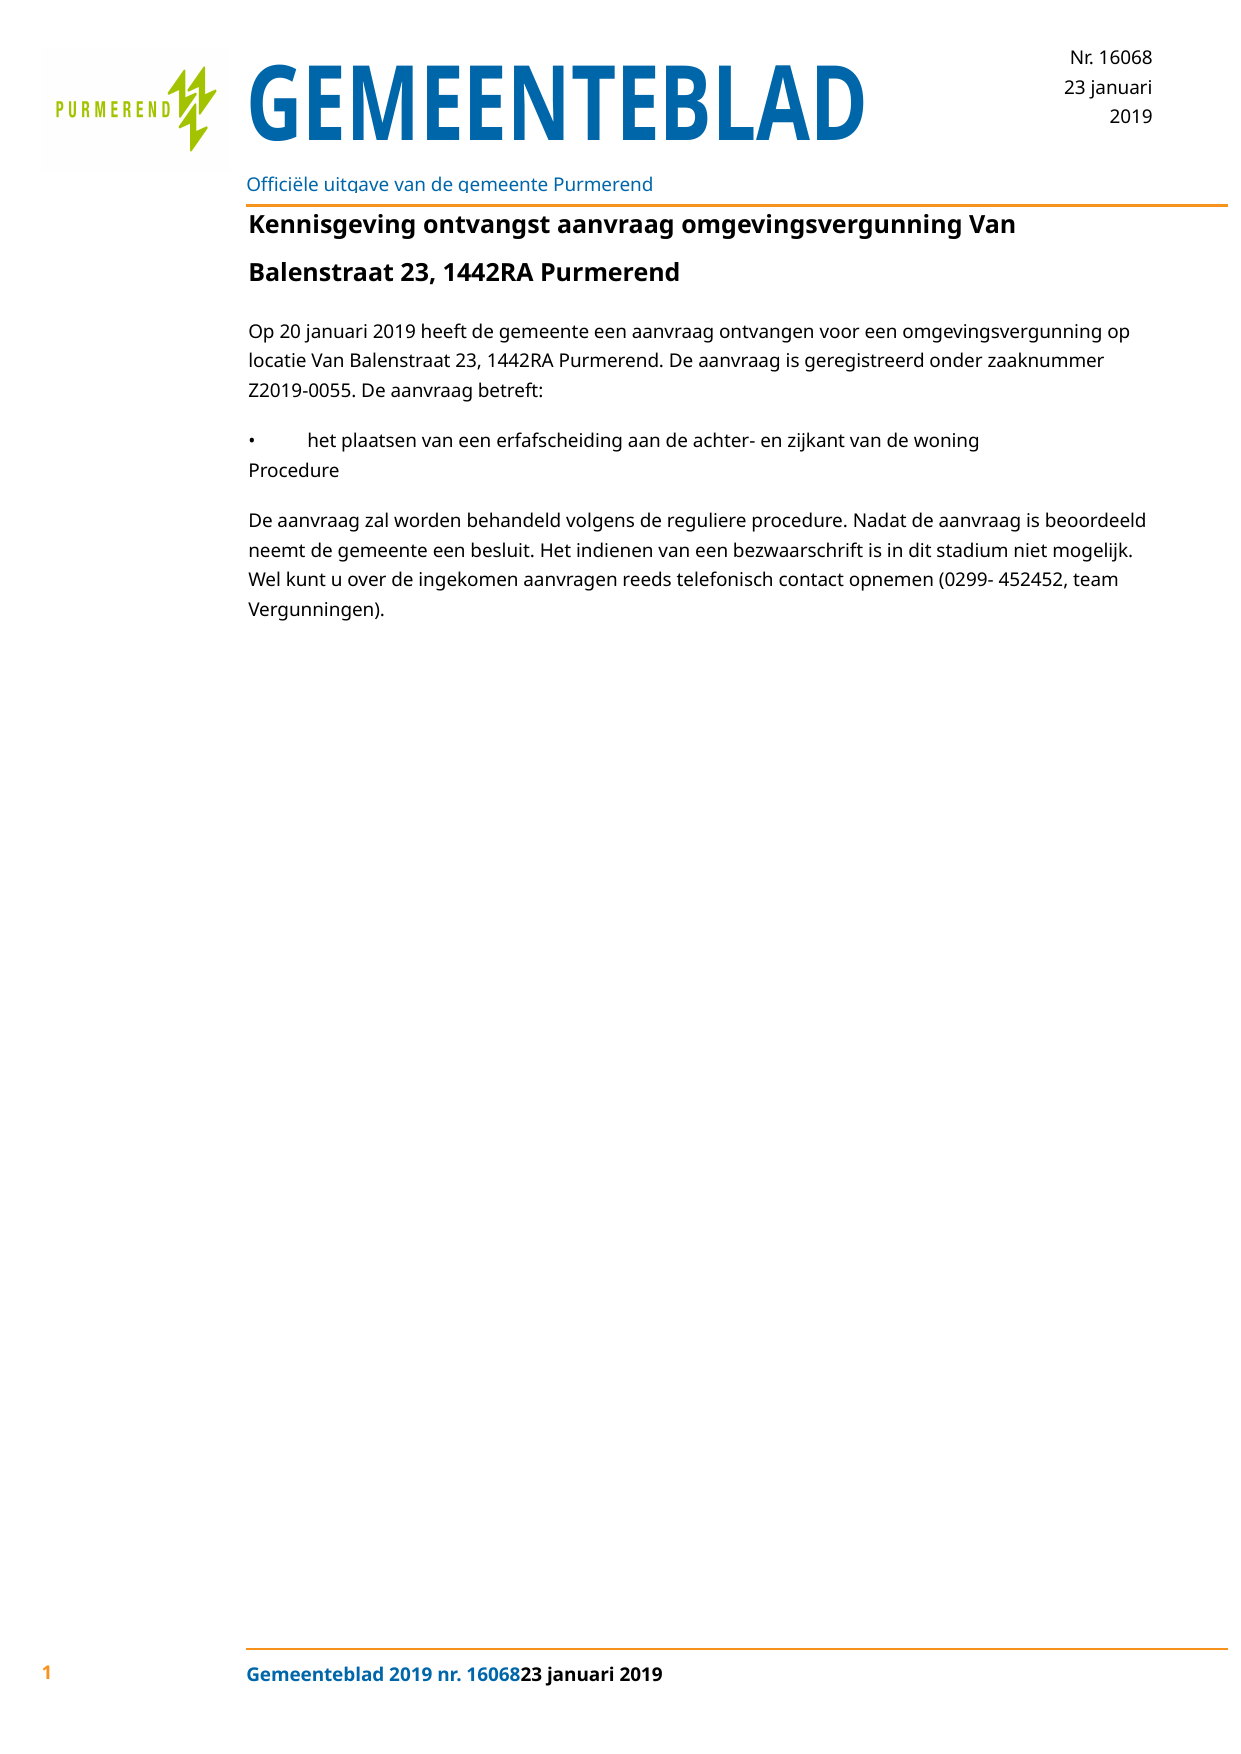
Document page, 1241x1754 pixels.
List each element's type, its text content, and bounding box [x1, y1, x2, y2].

picture [41, 47, 231, 172]
text De aanvraag zal worden behandeld volgens de reguliere procedure. Nadat de aanvraag is beoordeeld neemt de gemeente een besluit. Het indienen van een bezwaarschrift is in dit stadium niet mogelijk. Wel kunt u over de ingekomen aanvragen reeds telefonisch contact opnemen (0299- 452452, team Vergunningen). [248, 507, 1152, 622]
text Kennisgeving ontvangst aanvraag omgevingsvergunning Van Balenstraat 23, 1442RA Purmerend [248, 207, 1152, 288]
list het plaatsen van een erfafscheiding aan de achter- en zijkant van de woning [248, 427, 1152, 453]
text Procedure [248, 457, 1152, 483]
text Op 20 januari 2019 heeft de gemeente een aanvraag ontvangen voor een omgevingsvergunning op locatie Van Balenstraat 23, 1442RA Purmerend. De aanvraag is geregistreerd onder zaaknummer Z2019-0055. De aanvraag betreft: [248, 318, 1152, 403]
